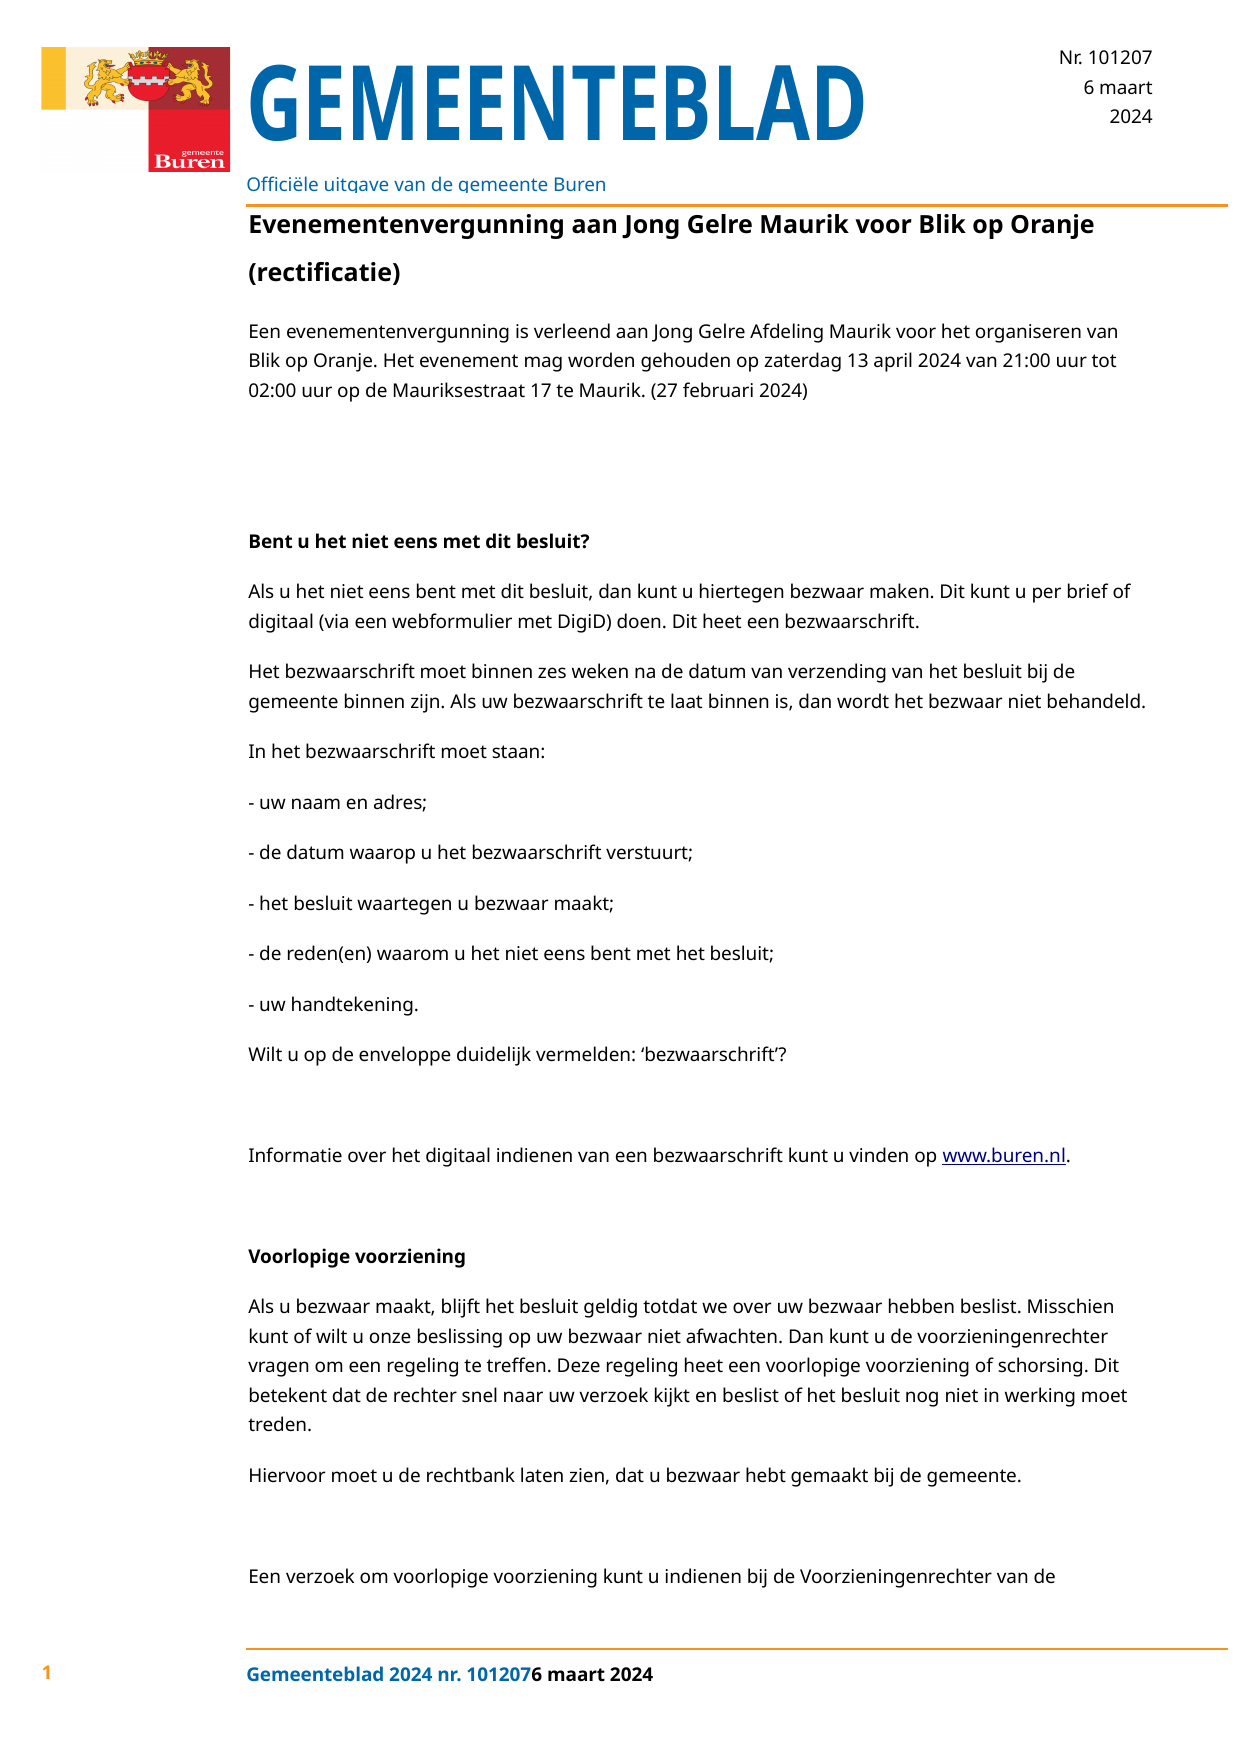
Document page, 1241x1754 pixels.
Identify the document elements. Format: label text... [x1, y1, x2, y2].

text In het bezwaarschrift moet staan: [248, 739, 1152, 764]
text Hiervoor moet u de rechtbank laten zien, dat u bezwaar hebt gemaakt bij de gemeente. [248, 1462, 1152, 1488]
text Het bezwaarschrift moet binnen zes weken na de datum van verzending van het besluit bij de gemeente binnen zijn. Als uw bezwaarschrift te laat binnen is, dan wordt het bezwaar niet behandeld. [248, 659, 1152, 714]
text - uw handtekening. [248, 991, 1152, 1017]
text Een evenementenvergunning is verleend aan Jong Gelre Afdeling Maurik voor het organiseren van Blik op Oranje. Het evenement mag worden gehouden op zaterdag 13 april 2024 van 21:00 uur tot 02:00 uur op de Mauriksestraat 17 te Maurik. (27 februari 2024) [248, 318, 1152, 403]
text - het besluit waartegen u bezwaar maakt; [248, 890, 1152, 916]
text Informatie over het digitaal indienen van een bezwaarschrift kunt u vinden op www.buren.nl. [248, 1142, 1152, 1168]
text Wilt u op de enveloppe duidelijk vermelden: ‘bezwaarschrift’? [248, 1041, 1152, 1067]
text - uw naam en adres; [248, 789, 1152, 815]
text - de datum waarop u het bezwaarschrift verstuurt; [248, 839, 1152, 865]
text Als u bezwaar maakt, blijft het besluit geldig totdat we over uw bezwaar hebben beslist. Misschien kunt of wilt u onze beslissing op uw bezwaar niet afwachten. Dan kunt u de voorzieningenrechter vragen om een regeling te treffen. Deze regeling heet een voorlopige voorziening of schorsing. Dit betekent dat de rechter snel naar uw verzoek kijkt en beslist of het besluit nog niet in werking moet treden. [248, 1293, 1152, 1437]
text Bent u het niet eens met dit besluit? [248, 528, 1152, 554]
text Evenementenvergunning aan Jong Gelre Maurik voor Blik op Oranje (rectificatie) [248, 207, 1152, 288]
text Voorlopige voorziening [248, 1243, 1152, 1269]
text Een verzoek om voorlopige voorziening kunt u indienen bij de Voorzieningenrechter van de [248, 1563, 1152, 1589]
text - de reden(en) waarom u het niet eens bent met het besluit; [248, 940, 1152, 966]
text Als u het niet eens bent met dit besluit, dan kunt u hiertegen bezwaar maken. Dit kunt u per brief of digitaal (via een webformulier met DigiD) doen. Dit heet een bezwaarschrift. [248, 579, 1152, 634]
picture [41, 47, 231, 172]
